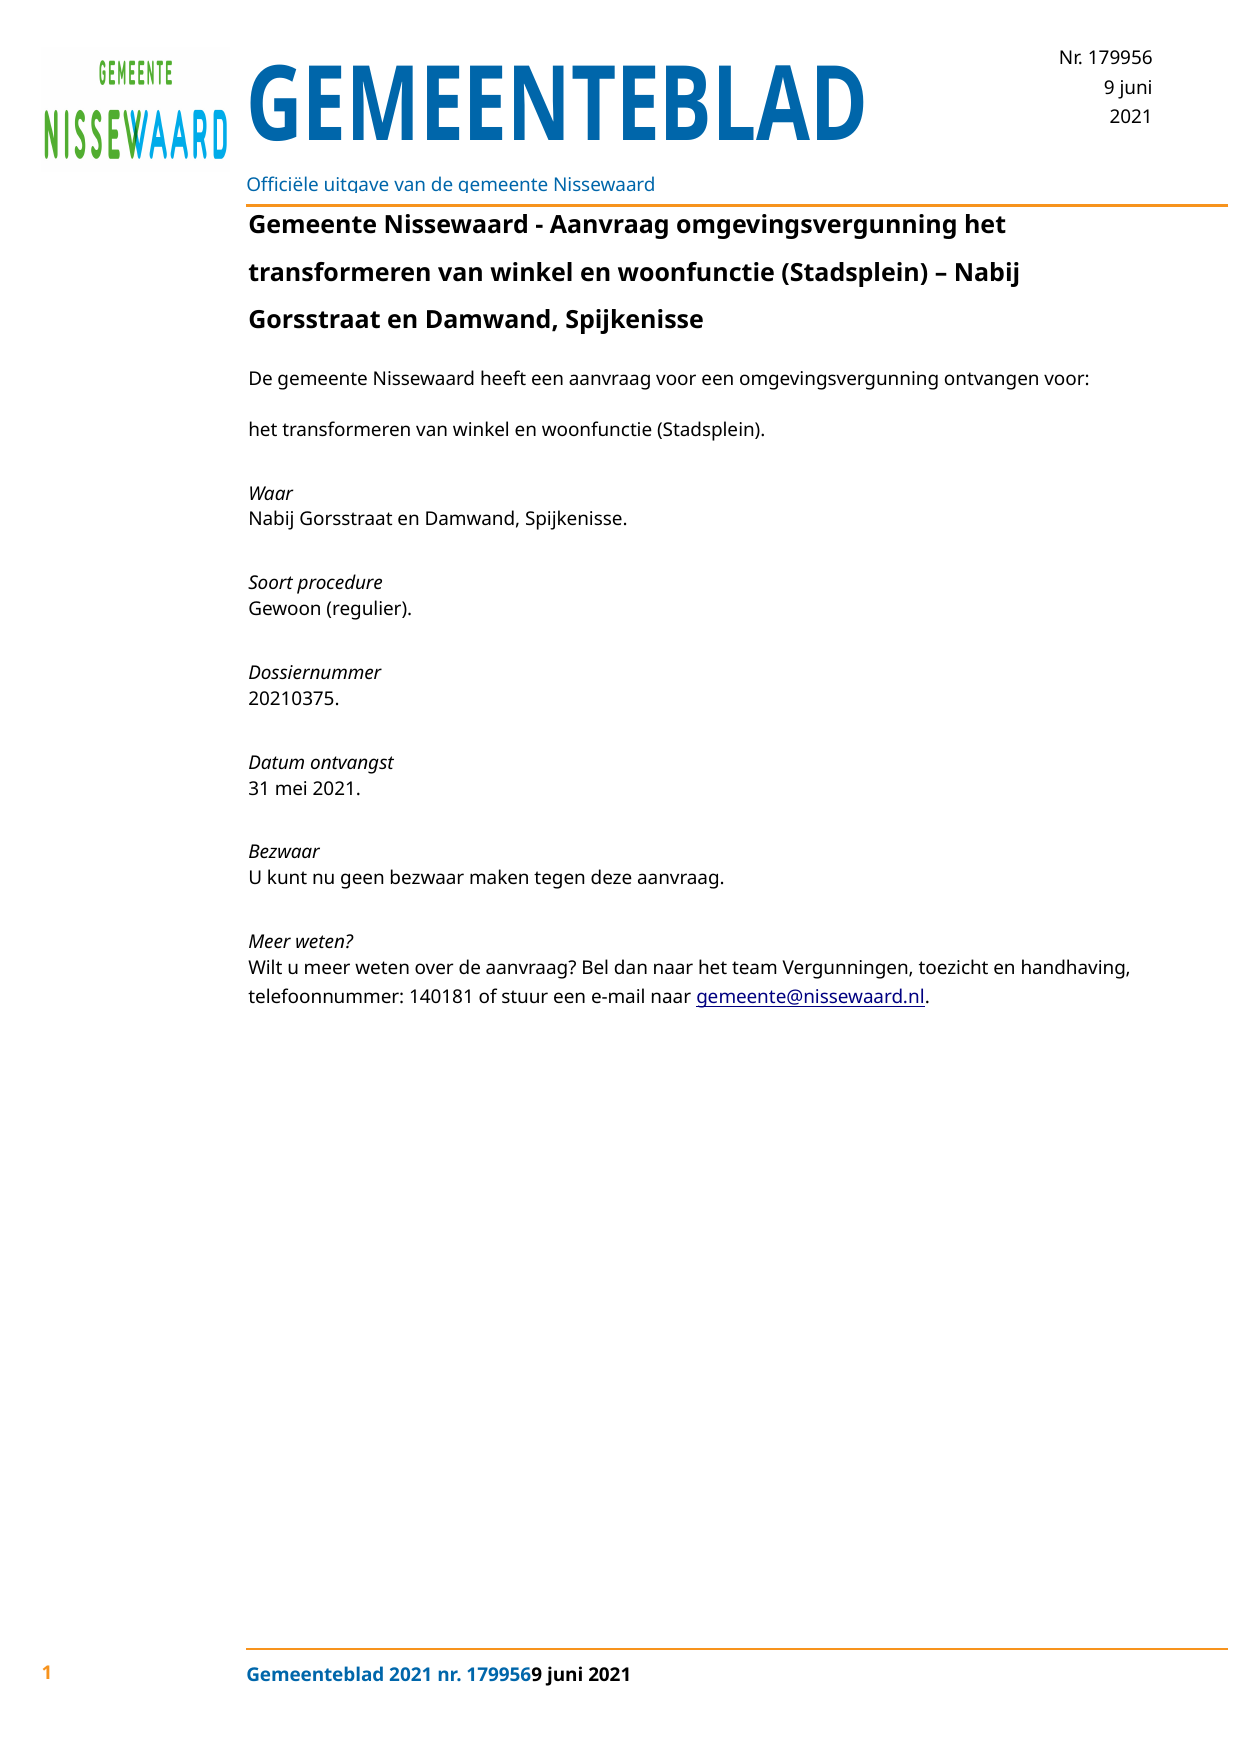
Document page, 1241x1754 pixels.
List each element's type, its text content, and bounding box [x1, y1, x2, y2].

picture [41, 47, 231, 172]
text Dossiernummer [248, 659, 1152, 685]
text Soort procedure [248, 569, 1152, 595]
text Wilt u meer weten over de aanvraag? Bel dan naar het team Vergunningen, toezicht en handhaving, telefoonnummer: 140181 of stuur een e-mail naar gemeente@nissewaard.nl. [248, 954, 1152, 1009]
text Meer weten? [248, 928, 1152, 954]
text U kunt nu geen bezwaar maken tegen deze aanvraag. [248, 864, 1152, 890]
text Bezwaar [248, 839, 1152, 864]
text 31 mei 2021. [248, 775, 1152, 800]
text Gemeente Nissewaard - Aanvraag omgevingsvergunning het transformeren van winkel en woonfunctie (Stadsplein) – Nabij Gorsstraat en Damwand, Spijkenisse [248, 207, 1152, 336]
text 20210375. [248, 685, 1152, 711]
text Datum ontvangst [248, 749, 1152, 775]
text Nabij Gorsstraat en Damwand, Spijkenisse. [248, 506, 1152, 531]
text Waar [248, 480, 1152, 506]
text het transformeren van winkel en woonfunctie (Stadsplein). [248, 416, 1152, 442]
text De gemeente Nissewaard heeft een aanvraag voor een omgevingsvergunning ontvangen voor: [248, 366, 1152, 391]
text Gewoon (regulier). [248, 595, 1152, 621]
